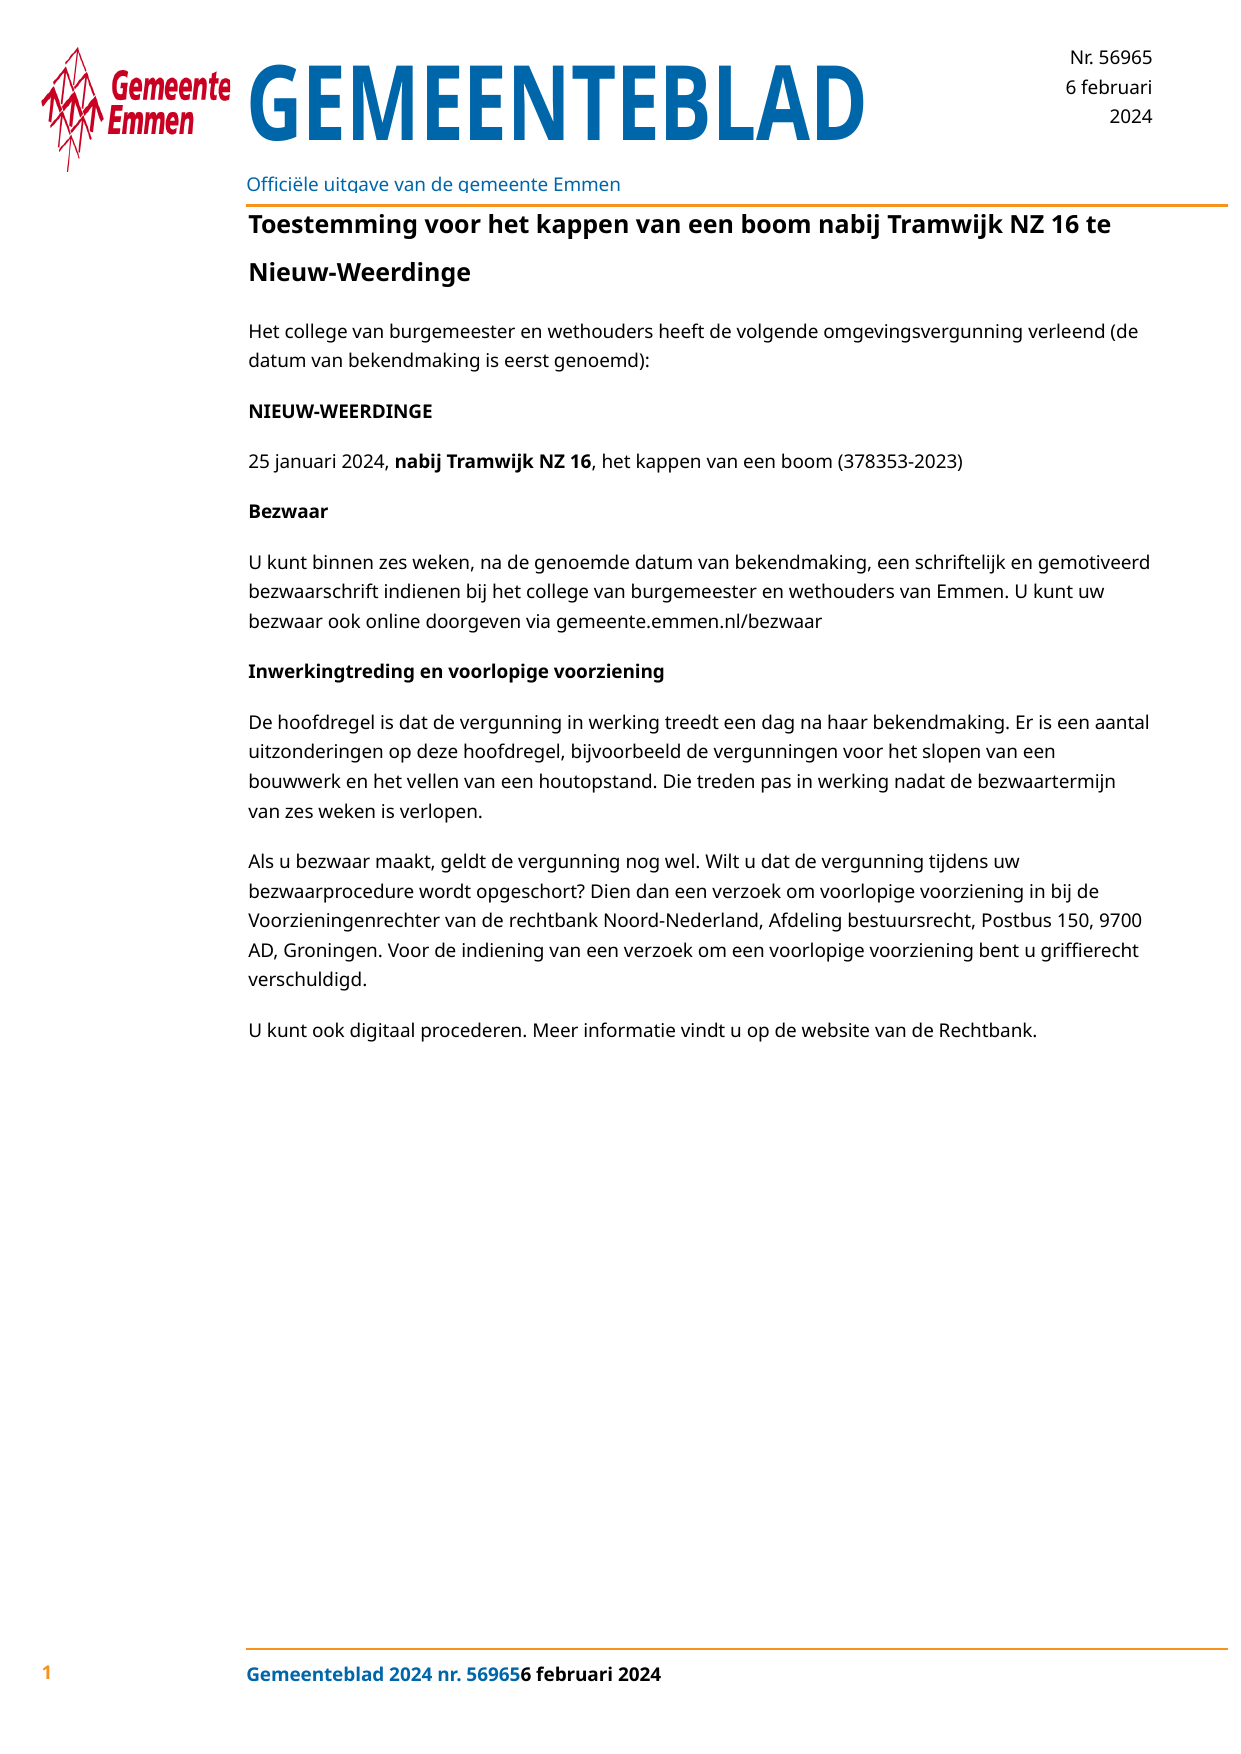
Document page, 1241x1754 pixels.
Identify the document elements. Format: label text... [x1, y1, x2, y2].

text 25 januari 2024, nabij Tramwijk NZ 16, het kappen van een boom (378353-2023) [248, 448, 1152, 474]
text NIEUW-WEERDINGE [248, 398, 1152, 424]
text Bezwaar [248, 499, 1152, 524]
text Het college van burgemeester en wethouders heeft de volgende omgevingsvergunning verleend (de datum van bekendmaking is eerst genoemd): [248, 318, 1152, 373]
text Inwerkingtreding en voorlopige voorziening [248, 659, 1152, 684]
text De hoofdregel is dat de vergunning in werking treedt een dag na haar bekendmaking. Er is een aantal uitzonderingen op deze hoofdregel, bijvoorbeeld de vergunningen voor het slopen van een bouwwerk en het vellen van een houtopstand. Die treden pas in werking nadat de bezwaartermijn van zes weken is verlopen. [248, 709, 1152, 824]
text U kunt ook digitaal procederen. Meer informatie vindt u op de website van de Rechtbank. [248, 1017, 1152, 1043]
text U kunt binnen zes weken, na de genoemde datum van bekendmaking, een schriftelijk en gemotiveerd bezwaarschrift indienen bij het college van burgemeester en wethouders van Emmen. U kunt uw bezwaar ook online doorgeven via gemeente.emmen.nl/bezwaar [248, 549, 1152, 634]
text Toestemming voor het kappen van een boom nabij Tramwijk NZ 16 te Nieuw-Weerdinge [248, 207, 1152, 288]
text Als u bezwaar maakt, geldt de vergunning nog wel. Wilt u dat de vergunning tijdens uw bezwaarprocedure wordt opgeschort? Dien dan een verzoek om voorlopige voorziening in bij de Voorzieningenrechter van de rechtbank Noord-Nederland, Afdeling bestuursrecht, Postbus 150, 9700 AD, Groningen. Voor de indiening van een verzoek om een voorlopige voorziening bent u griffierecht verschuldigd. [248, 848, 1152, 992]
picture [41, 47, 231, 172]
